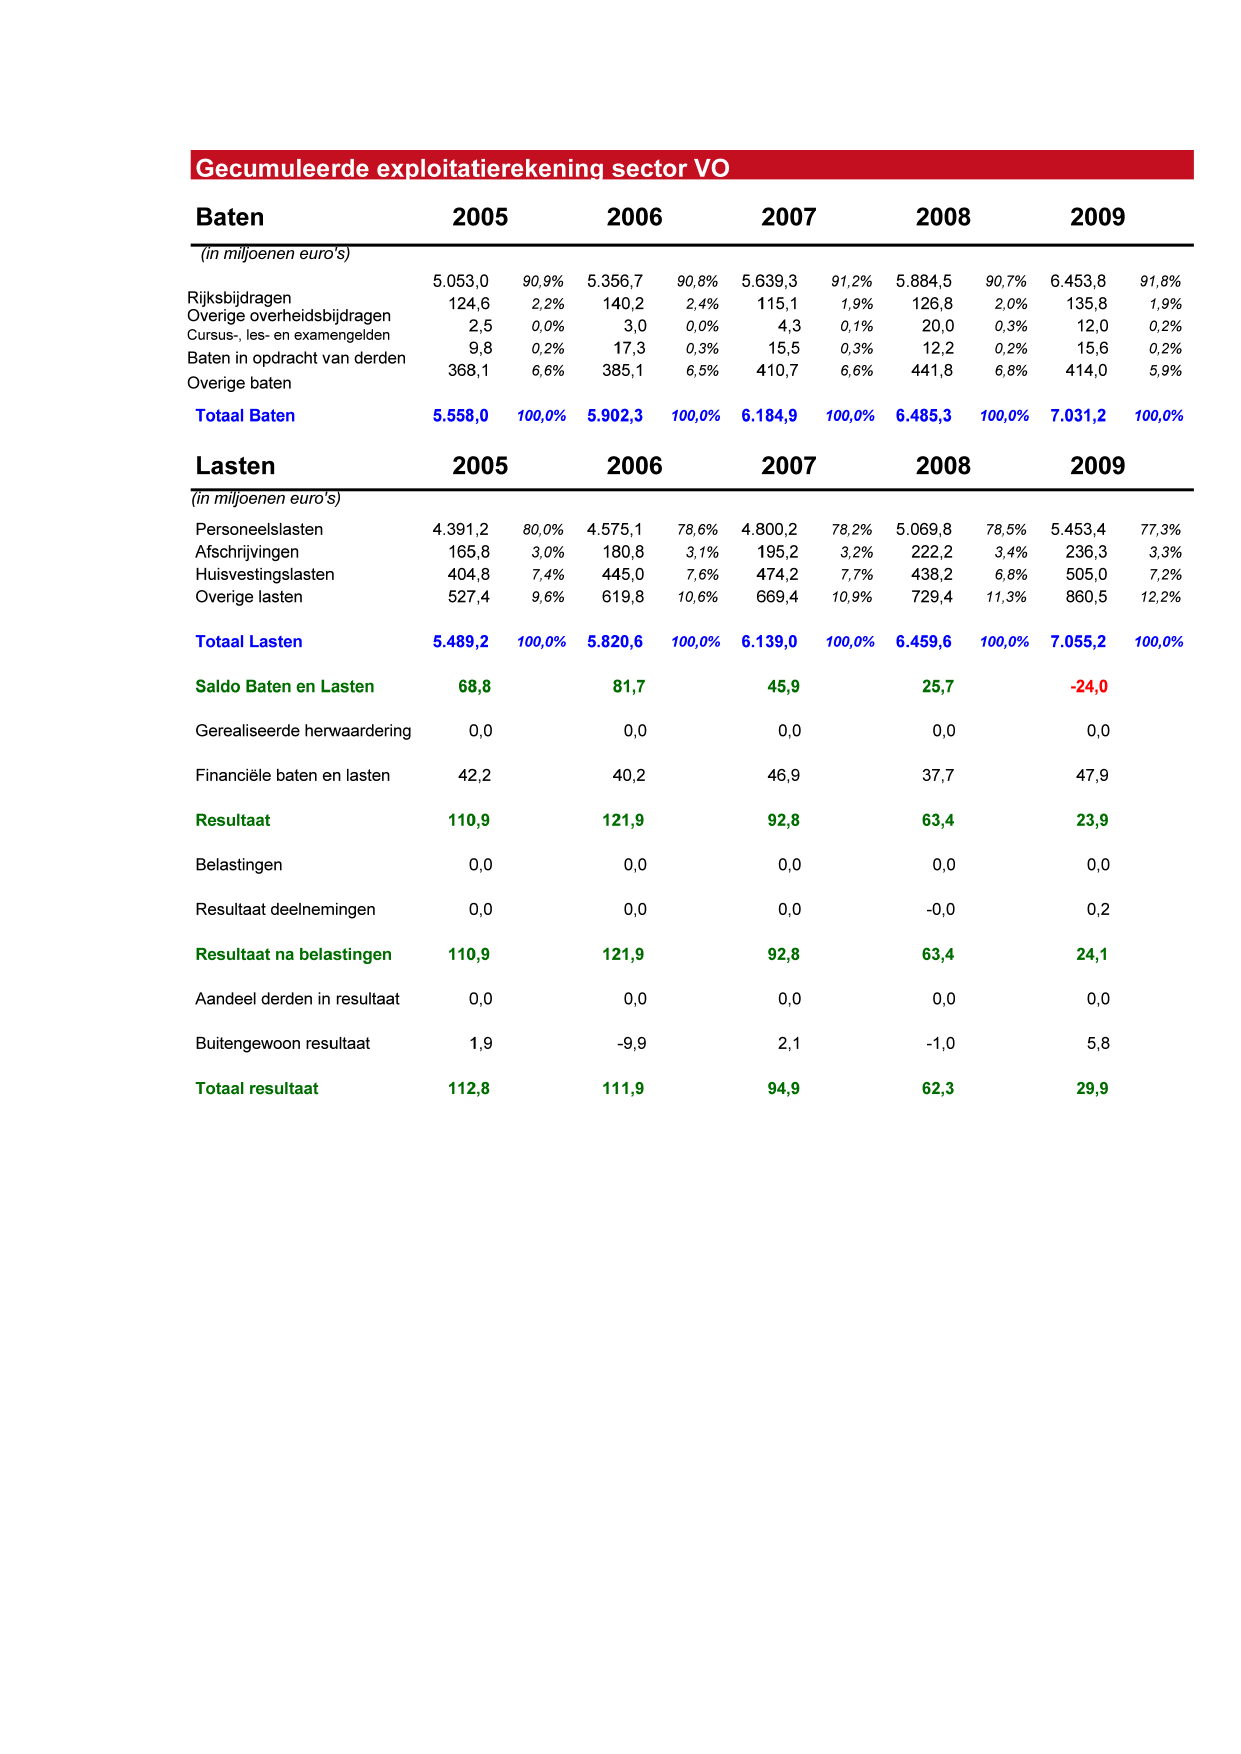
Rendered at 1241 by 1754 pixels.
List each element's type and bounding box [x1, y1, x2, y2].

picture [187, 150, 1194, 1097]
